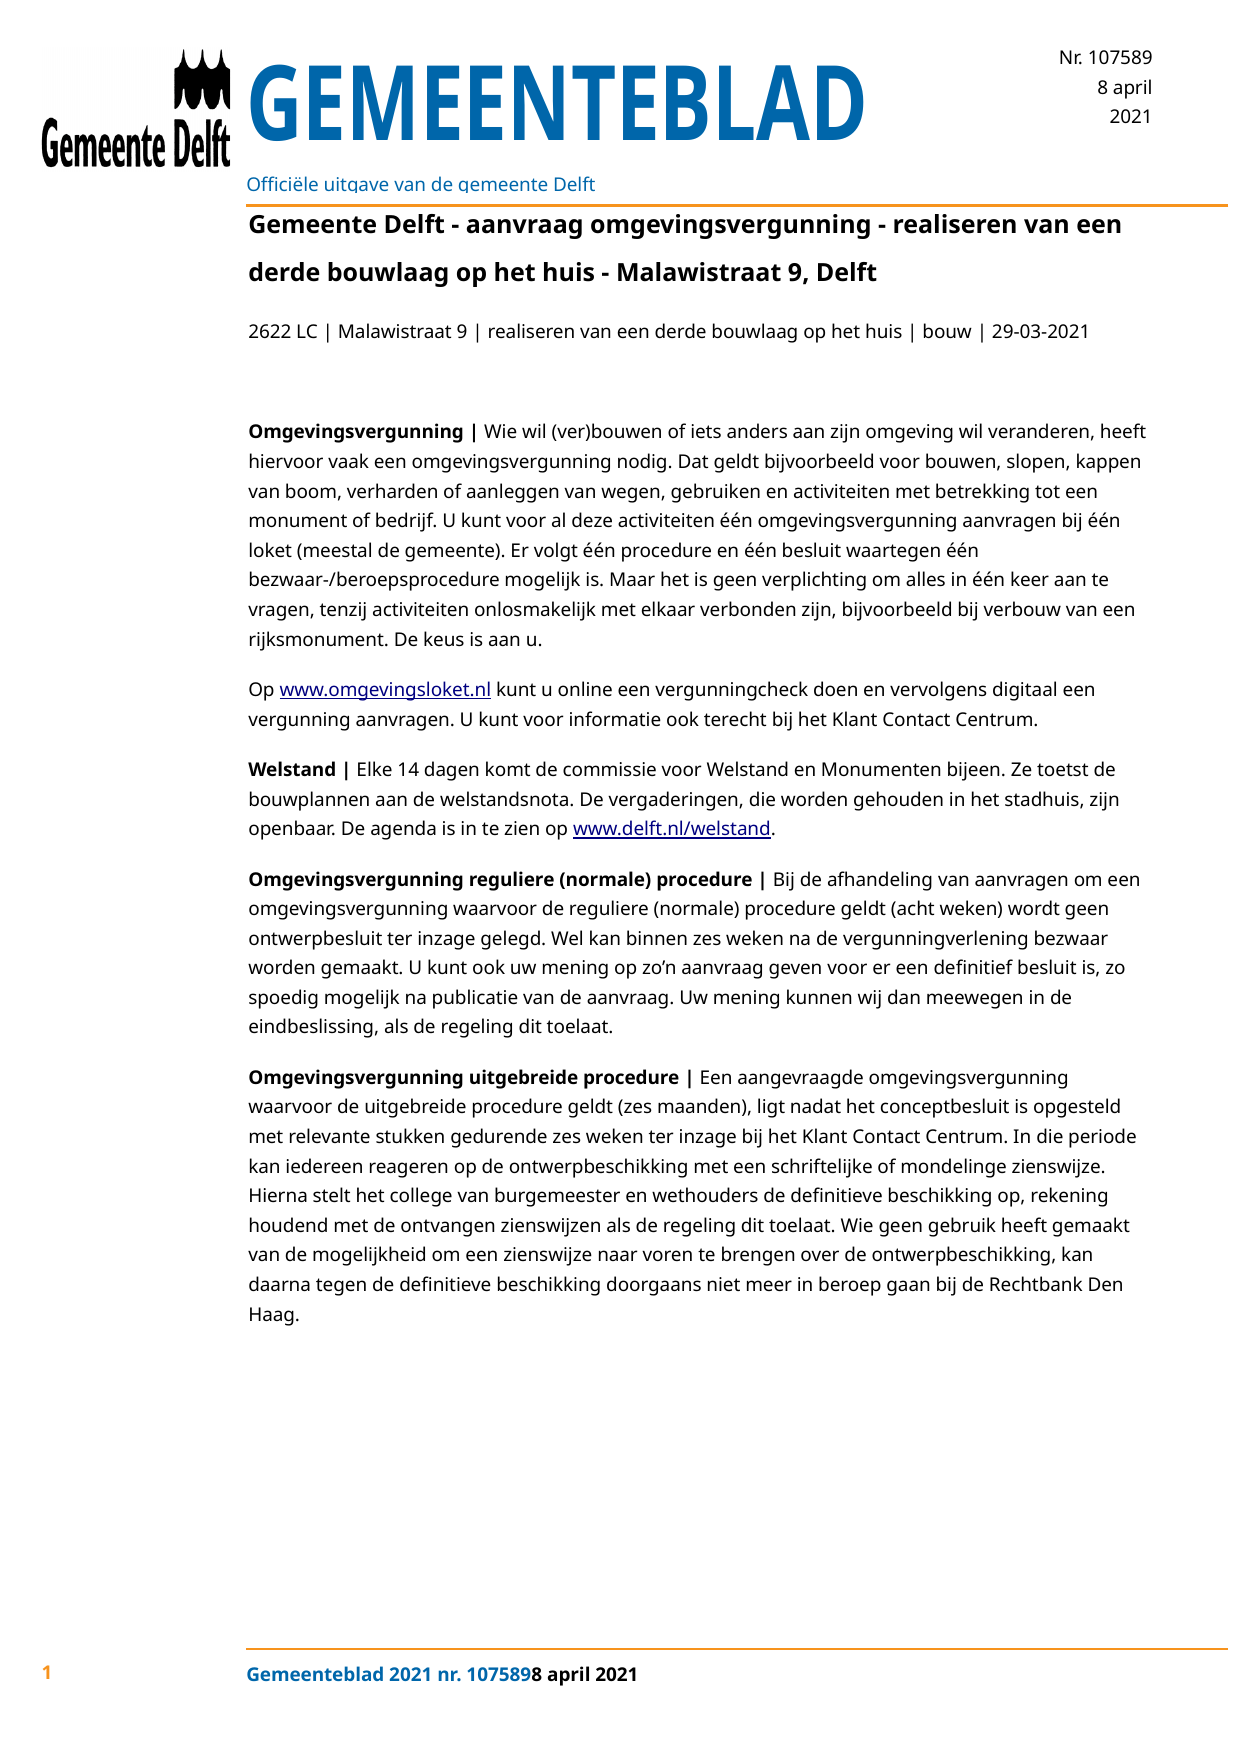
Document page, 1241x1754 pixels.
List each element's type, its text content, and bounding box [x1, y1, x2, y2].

text Omgevingsvergunning reguliere (normale) procedure | Bij de afhandeling van aanvragen om een omgevingsvergunning waarvoor de reguliere (normale) procedure geldt (acht weken) wordt geen ontwerpbesluit ter inzage gelegd. Wel kan binnen zes weken na de vergunningverlening bezwaar worden gemaakt. U kunt ook uw mening op zo’n aanvraag geven voor er een definitief besluit is, zo spoedig mogelijk na publicatie van de aanvraag. Uw mening kunnen wij dan meewegen in de eindbeslissing, als de regeling dit toelaat. [248, 866, 1152, 1039]
text Welstand | Elke 14 dagen komt de commissie voor Welstand en Monumenten bijeen. Ze toetst de bouwplannen aan de welstandsnota. De vergaderingen, die worden gehouden in het stadhuis, zijn openbaar. De agenda is in te zien op www.delft.nl/welstand. [248, 756, 1152, 841]
text Omgevingsvergunning | Wie wil (ver)bouwen of iets anders aan zijn omgeving wil veranderen, heeft hiervoor vaak een omgevingsvergunning nodig. Dat geldt bijvoorbeeld voor bouwen, slopen, kappen van boom, verharden of aanleggen van wegen, gebruiken en activiteiten met betrekking tot een monument of bedrijf. U kunt voor al deze activiteiten één omgevingsvergunning aanvragen bij één loket (meestal de gemeente). Er volgt één procedure en één besluit waartegen één bezwaar-/beroepsprocedure mogelijk is. Maar het is geen verplichting om alles in één keer aan te vragen, tenzij activiteiten onlosmakelijk met elkaar verbonden zijn, bijvoorbeeld bij verbouw van een rijksmonument. De keus is aan u. [248, 419, 1152, 652]
text Omgevingsvergunning uitgebreide procedure | Een aangevraagde omgevingsvergunning waarvoor de uitgebreide procedure geldt (zes maanden), ligt nadat het conceptbesluit is opgesteld met relevante stukken gedurende zes weken ter inzage bij het Klant Contact Centrum. In die periode kan iedereen reageren op de ontwerpbeschikking met een schriftelijke of mondelinge zienswijze. Hierna stelt het college van burgemeester en wethouders de definitieve beschikking op, rekening houdend met de ontvangen zienswijzen als de regeling dit toelaat. Wie geen gebruik heeft gemaakt van de mogelijkheid om een zienswijze naar voren te brengen over de ontwerpbeschikking, kan daarna tegen de definitieve beschikking doorgaans niet meer in beroep gaan bij de Rechtbank Den Haag. [248, 1064, 1152, 1327]
picture [41, 47, 231, 172]
text Gemeente Delft - aanvraag omgevingsvergunning - realiseren van een derde bouwlaag op het huis - Malawistraat 9, Delft [248, 207, 1152, 288]
text 2622 LC | Malawistraat 9 | realiseren van een derde bouwlaag op het huis | bouw | 29-03-2021 [248, 318, 1152, 344]
text Op www.omgevingsloket.nl kunt u online een vergunningcheck doen en vervolgens digitaal een vergunning aanvragen. U kunt voor informatie ook terecht bij het Klant Contact Centrum. [248, 676, 1152, 732]
